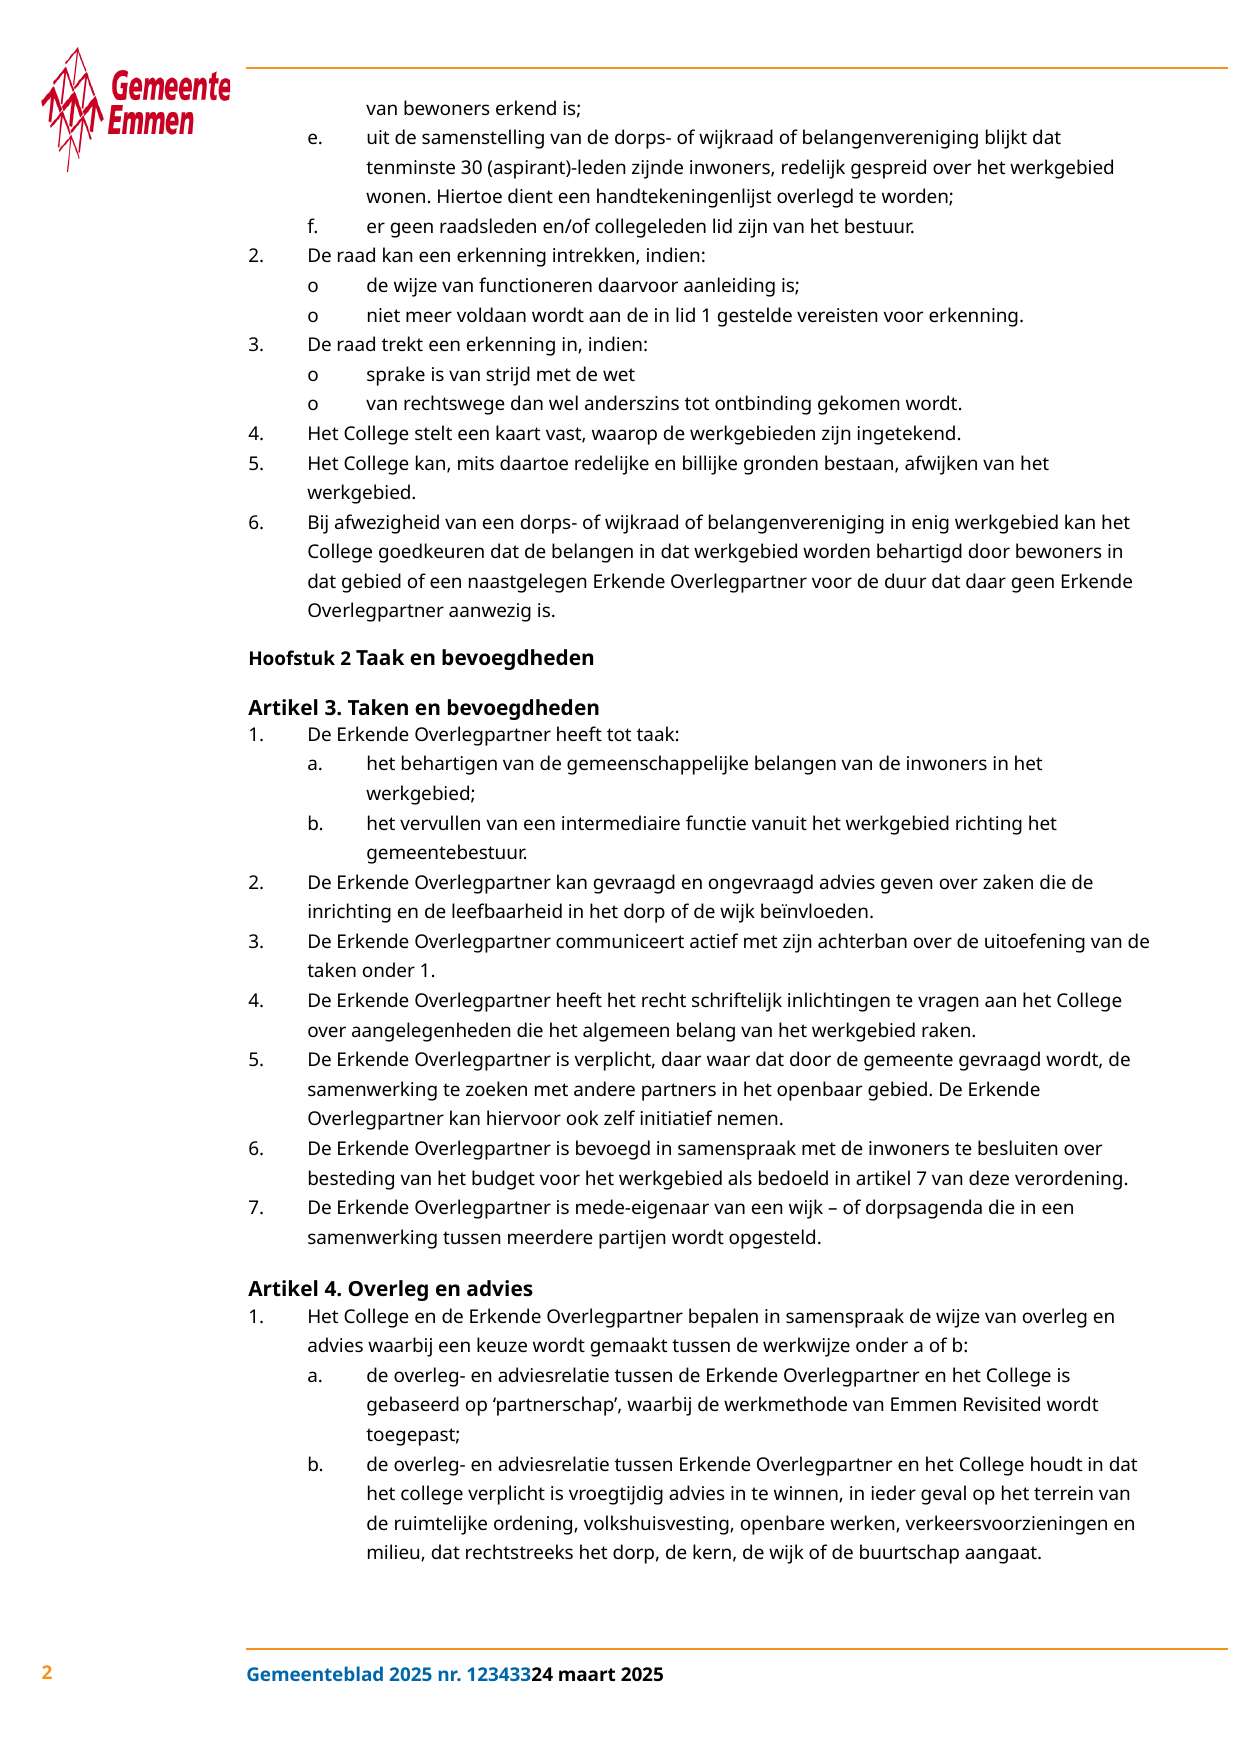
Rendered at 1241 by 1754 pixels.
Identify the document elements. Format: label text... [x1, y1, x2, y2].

text Artikel 3. Taken en bevoegdheden [248, 693, 1152, 721]
list De raad trekt een erkenning in, indien: [248, 331, 1152, 357]
list van bewoners erkend is; [307, 95, 1152, 121]
list sprake is van strijd met de wet [307, 361, 1152, 387]
picture [41, 47, 231, 172]
text Hoofstuk 2 Taak en bevoegdheden [248, 643, 1152, 672]
list het vervullen van een intermediaire functie vanuit het werkgebied richting het gemeentebestuur. [307, 810, 1152, 865]
list De Erkende Overlegpartner heeft het recht schriftelijk inlichtingen te vragen aan het College over aangelegenheden die het algemeen belang van het werkgebied raken. [248, 987, 1152, 1043]
list De Erkende Overlegpartner kan gevraagd en ongevraagd advies geven over zaken die de inrichting en de leefbaarheid in het dorp of de wijk beïnvloeden. [248, 869, 1152, 924]
list Het College kan, mits daartoe redelijke en billijke gronden bestaan, afwijken van het werkgebied. [248, 450, 1152, 505]
text Artikel 4. Overleg en advies [248, 1274, 1152, 1303]
list De Erkende Overlegpartner is bevoegd in samenspraak met de inwoners te besluiten over besteding van het budget voor het werkgebied als bedoeld in artikel 7 van deze verordening. [248, 1135, 1152, 1191]
list uit de samenstelling van de dorps- of wijkraad of belangenvereniging blijkt dat tenminste 30 (aspirant)-leden zijnde inwoners, redelijk gespreid over het werkgebied wonen. Hiertoe dient een handtekeningenlijst overlegd te worden; [307, 124, 1152, 209]
list van rechtswege dan wel anderszins tot ontbinding gekomen wordt. [307, 391, 1152, 416]
list er geen raadsleden en/of collegeleden lid zijn van het bestuur. [307, 213, 1152, 239]
list De Erkende Overlegpartner communiceert actief met zijn achterban over de uitoefening van de taken onder 1. [248, 928, 1152, 983]
list niet meer voldaan wordt aan de in lid 1 gestelde vereisten voor erkenning. [307, 302, 1152, 328]
list De Erkende Overlegpartner heeft tot taak: [248, 721, 1152, 747]
list Het College en de Erkende Overlegpartner bepalen in samenspraak de wijze van overleg en advies waarbij een keuze wordt gemaakt tussen de werkwijze onder a of b: [248, 1303, 1152, 1358]
list de wijze van functioneren daarvoor aanleiding is; [307, 272, 1152, 298]
list De Erkende Overlegpartner is mede-eigenaar van een wijk – of dorpsagenda die in een samenwerking tussen meerdere partijen wordt opgesteld. [248, 1194, 1152, 1250]
list het behartigen van de gemeenschappelijke belangen van de inwoners in het werkgebied; [307, 751, 1152, 806]
list de overleg- en adviesrelatie tussen de Erkende Overlegpartner en het College is gebaseerd op ‘partnerschap’, waarbij de werkmethode van Emmen Revisited wordt toegepast; [307, 1362, 1152, 1447]
list Bij afwezigheid van een dorps- of wijkraad of belangenvereniging in enig werkgebied kan het College goedkeuren dat de belangen in dat werkgebied worden behartigd door bewoners in dat gebied of een naastgelegen Erkende Overlegpartner voor de duur dat daar geen Erkende Overlegpartner aanwezig is. [248, 509, 1152, 623]
list Het College stelt een kaart vast, waarop de werkgebieden zijn ingetekend. [248, 420, 1152, 446]
list de overleg- en adviesrelatie tussen Erkende Overlegpartner en het College houdt in dat het college verplicht is vroegtijdig advies in te winnen, in ieder geval op het terrein van de ruimtelijke ordening, volkshuisvesting, openbare werken, verkeersvoorzieningen en milieu, dat rechtstreeks het dorp, de kern, de wijk of de buurtschap aangaat. [307, 1451, 1152, 1565]
list De raad kan een erkenning intrekken, indien: [248, 243, 1152, 268]
list De Erkende Overlegpartner is verplicht, daar waar dat door de gemeente gevraagd wordt, de samenwerking te zoeken met andere partners in het openbaar gebied. De Erkende Overlegpartner kan hiervoor ook zelf initiatief nemen. [248, 1046, 1152, 1131]
